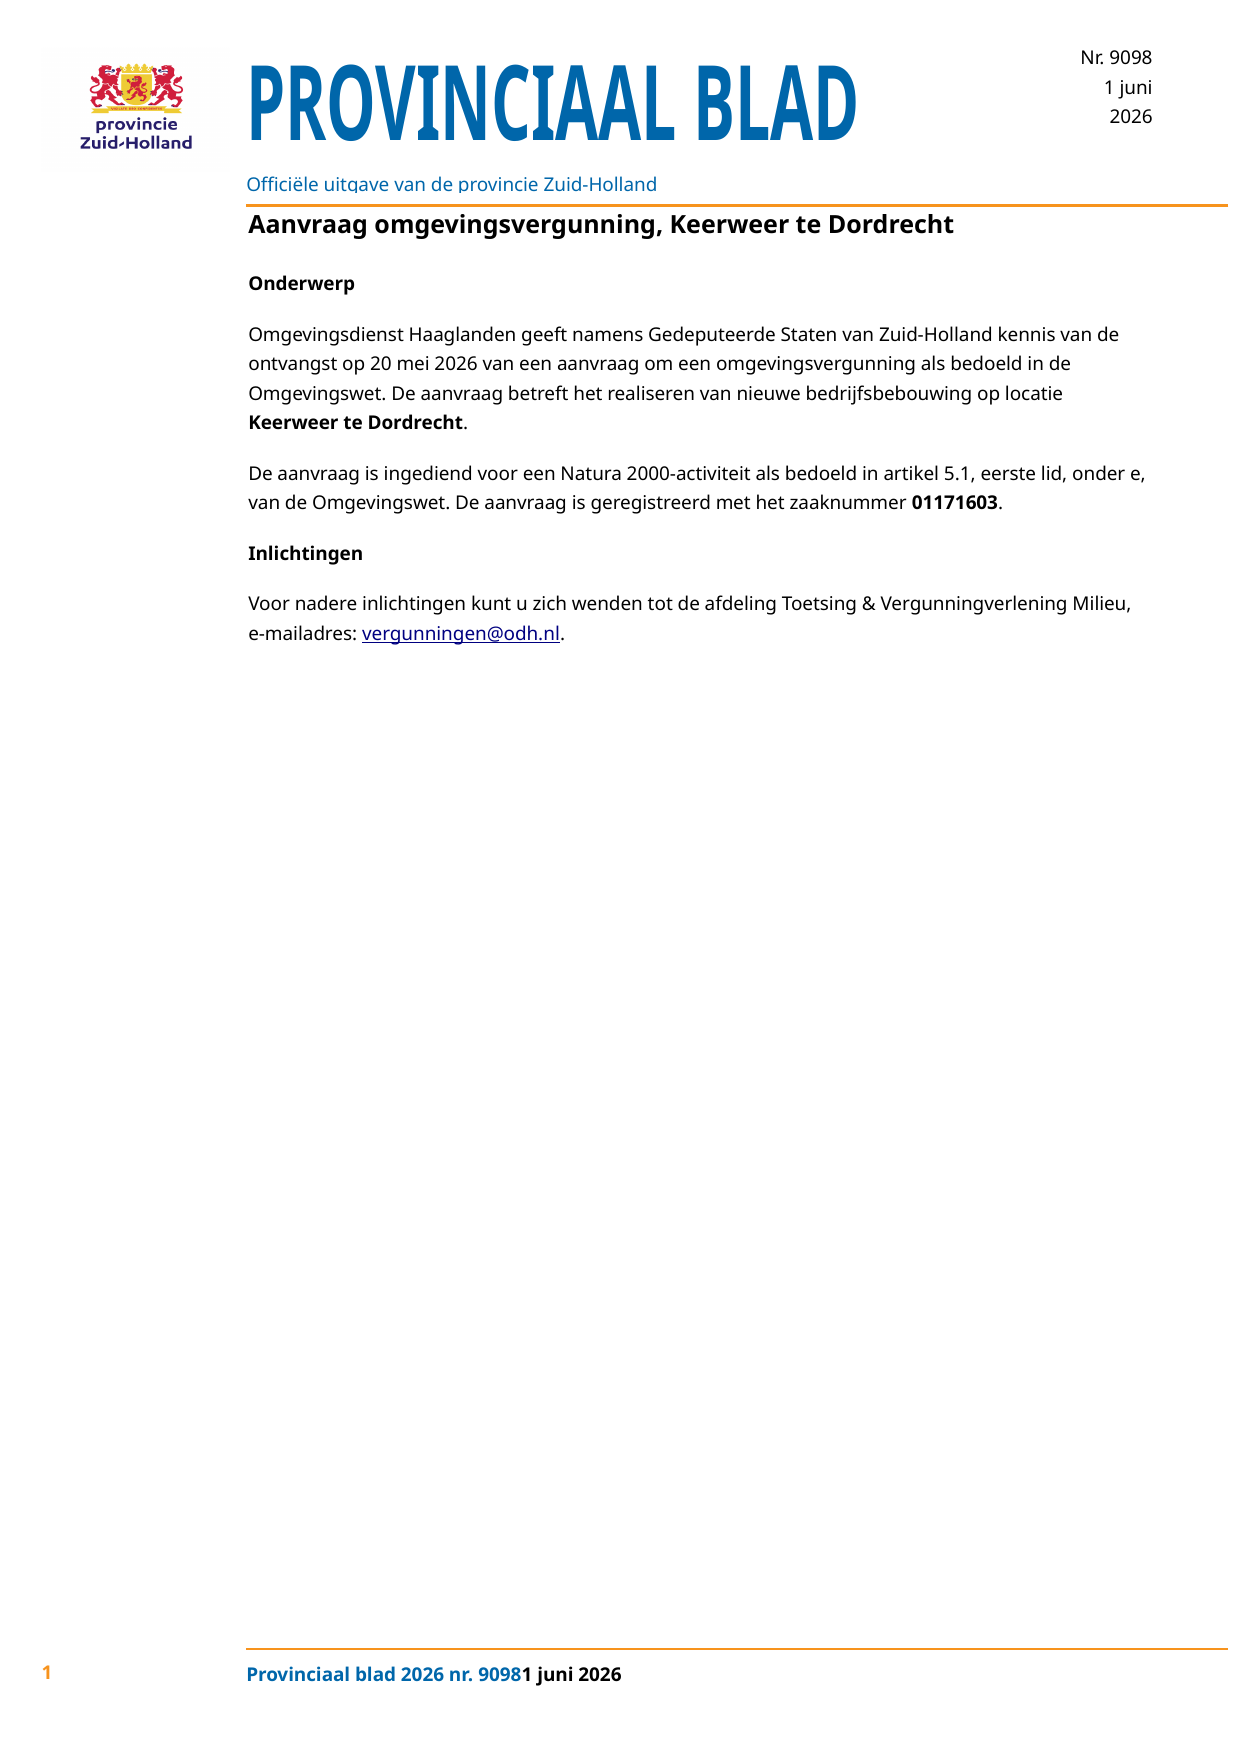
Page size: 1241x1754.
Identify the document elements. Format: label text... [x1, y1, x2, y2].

picture [41, 47, 231, 172]
text Omgevingsdienst Haaglanden geeft namens Gedeputeerde Staten van Zuid-Holland kennis van de ontvangst op 20 mei 2026 van een aanvraag om een omgevingsvergunning als bedoeld in de Omgevingswet. De aanvraag betreft het realiseren van nieuwe bedrijfsbebouwing op locatie Keerweer te Dordrecht. [248, 321, 1152, 435]
text Voor nadere inlichtingen kunt u zich wenden tot de afdeling Toetsing & Vergunningverlening Milieu, e-mailadres: vergunningen@odh.nl. [248, 590, 1152, 646]
text Onderwerp [248, 270, 1152, 296]
text Inlichtingen [248, 540, 1152, 566]
text De aanvraag is ingediend voor een Natura 2000-activiteit als bedoeld in artikel 5.1, eerste lid, onder e, van de Omgevingswet. De aanvraag is geregistreerd met het zaaknummer 01171603. [248, 460, 1152, 515]
text Aanvraag omgevingsvergunning, Keerweer te Dordrecht [248, 207, 1152, 241]
